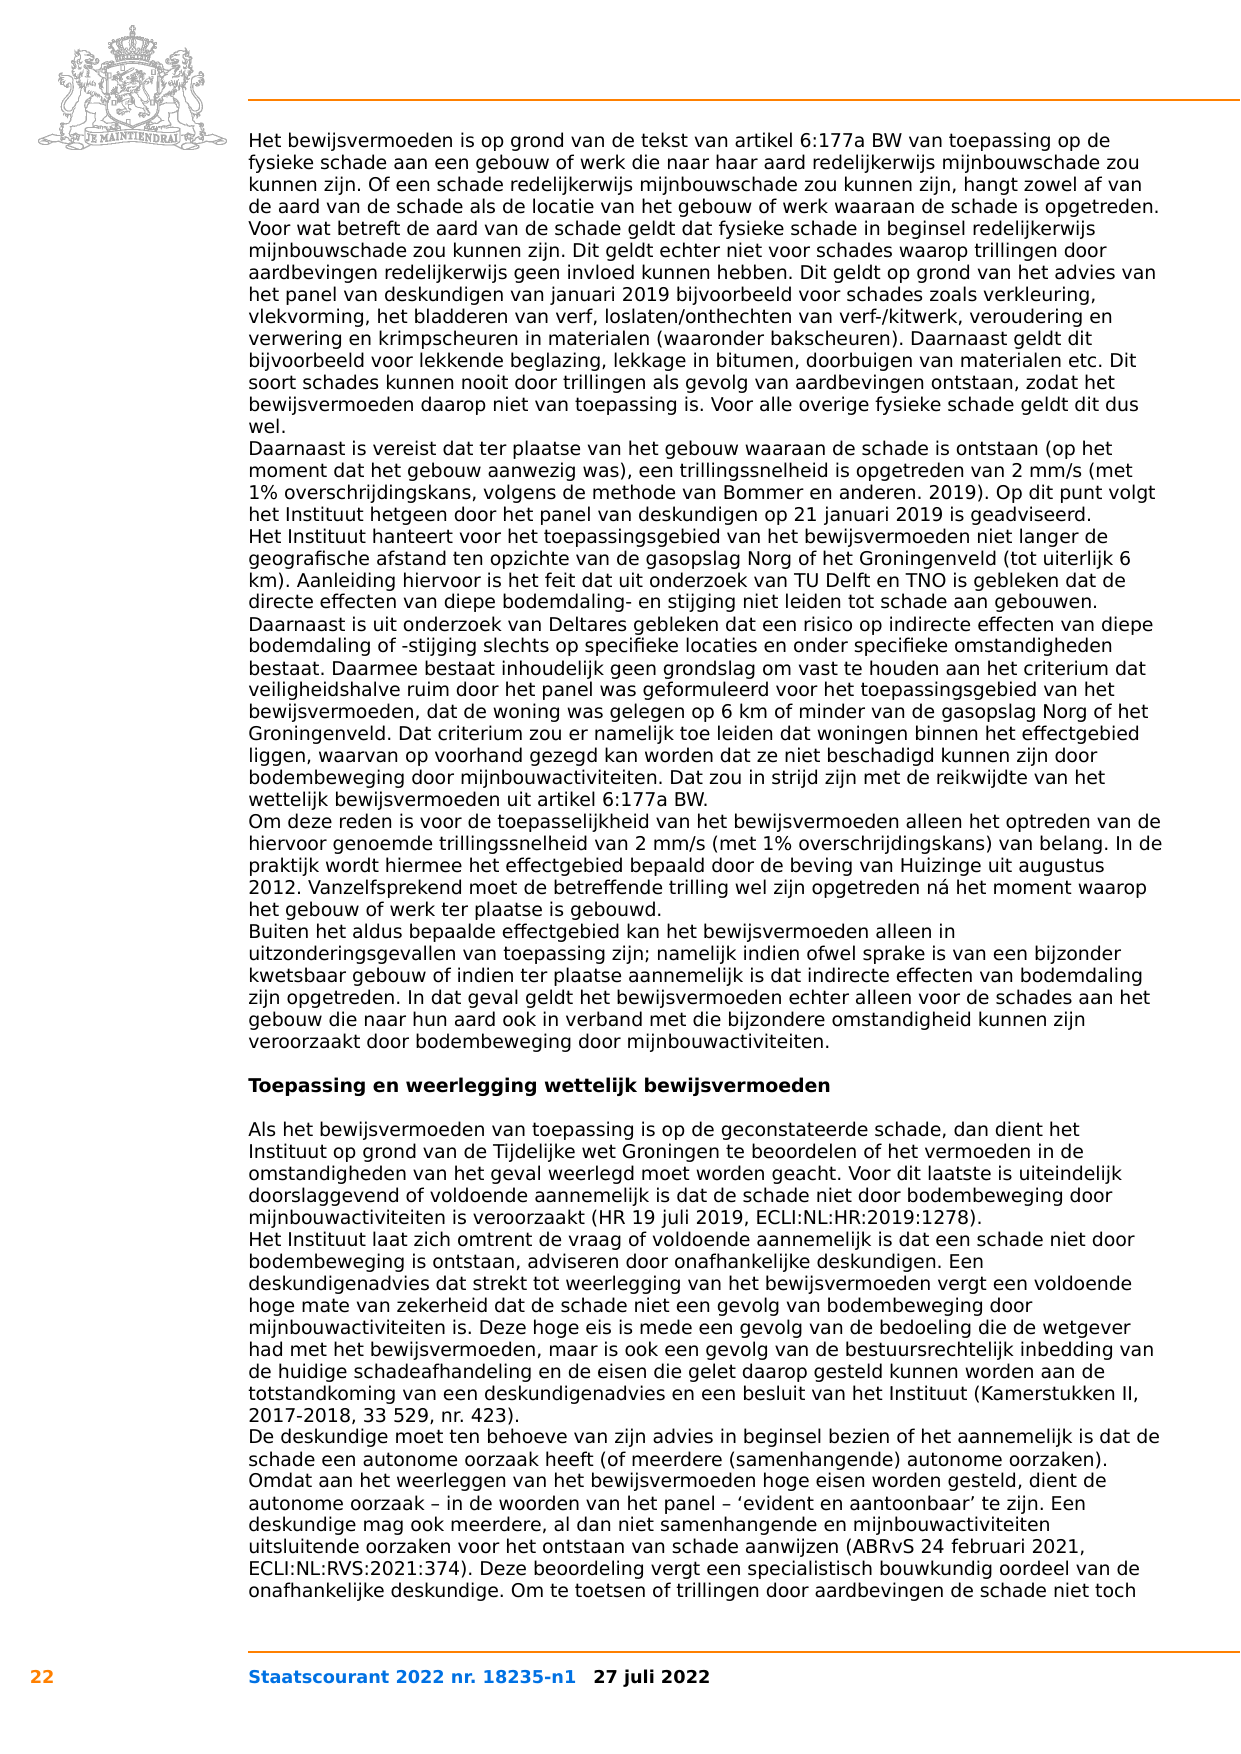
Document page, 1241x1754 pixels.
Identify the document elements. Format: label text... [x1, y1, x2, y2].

text Het bewijsvermoeden is op grond van de tekst van artikel 6:177a BW van toepassing op de fysieke schade aan een gebouw of werk die naar haar aard redelijkerwijs mijnbouwschade zou kunnen zijn. Of een schade redelijkerwijs mijnbouwschade zou kunnen zijn, hangt zowel af van de aard van de schade als de locatie van het gebouw of werk waaraan de schade is opgetreden. [248, 130, 1163, 218]
text Als het bewijsvermoeden van toepassing is op de geconstateerde schade, dan dient het Instituut op grond van de Tijdelijke wet Groningen te beoordelen of het vermoeden in de omstandigheden van het geval weerlegd moet worden geacht. Voor dit laatste is uiteindelijk doorslaggevend of voldoende aannemelijk is dat de schade niet door bodembeweging door mijnbouwactiviteiten is veroorzaakt (HR 19 juli 2019, ECLI:NL:HR:2019:1278). [248, 1119, 1163, 1229]
text Buiten het aldus bepaalde effectgebied kan het bewijsvermoeden alleen in uitzonderingsgevallen van toepassing zijn; namelijk indien ofwel sprake is van een bijzonder kwetsbaar gebouw of indien ter plaatse aannemelijk is dat indirecte effecten van bodemdaling zijn opgetreden. In dat geval geldt het bewijsvermoeden echter alleen voor de schades aan het gebouw die naar hun aard ook in verband met die bijzondere omstandigheid kunnen zijn veroorzaakt door bodembeweging door mijnbouwactiviteiten. [248, 921, 1163, 1053]
text Daarnaast is vereist dat ter plaatse van het gebouw waaraan de schade is ontstaan (op het moment dat het gebouw aanwezig was), een trillingssnelheid is opgetreden van 2 mm/s (met 1% overschrijdingskans, volgens de methode van Bommer en anderen. 2019). Op dit punt volgt het Instituut hetgeen door het panel van deskundigen op 21 januari 2019 is geadviseerd. [248, 438, 1163, 526]
text De deskundige moet ten behoeve van zijn advies in beginsel bezien of het aannemelijk is dat de schade een autonome oorzaak heeft (of meerdere (samenhangende) autonome oorzaken). Omdat aan het weerleggen van het bewijsvermoeden hoge eisen worden gesteld, dient de autonome oorzaak – in de woorden van het panel – ‘evident en aantoonbaar’ te zijn. Een deskundige mag ook meerdere, al dan niet samenhangende en mijnbouwactiviteiten uitsluitende oorzaken voor het ontstaan van schade aanwijzen (ABRvS 24 februari 2021, ECLI:NL:RVS:2021:374). Deze beoordeling vergt een specialistisch bouwkundig oordeel van de onafhankelijke deskundige. Om te toetsen of trillingen door aardbevingen de schade niet toch [248, 1426, 1163, 1602]
picture [38, 25, 227, 150]
text Het Instituut laat zich omtrent de vraag of voldoende aannemelijk is dat een schade niet door bodembeweging is ontstaan, adviseren door onafhankelijke deskundigen. Een deskundigenadvies dat strekt tot weerlegging van het bewijsvermoeden vergt een voldoende hoge mate van zekerheid dat de schade niet een gevolg van bodembeweging door mijnbouwactiviteiten is. Deze hoge eis is mede een gevolg van de bedoeling die de wetgever had met het bewijsvermoeden, maar is ook een gevolg van de bestuursrechtelijk inbedding van de huidige schadeafhandeling en de eisen die gelet daarop gesteld kunnen worden aan de totstandkoming van een deskundigenadvies en een besluit van het Instituut (Kamerstukken II, 2017-2018, 33 529, nr. 423). [248, 1229, 1163, 1426]
text Om deze reden is voor de toepasselijkheid van het bewijsvermoeden alleen het optreden van de hiervoor genoemde trillingssnelheid van 2 mm/s (met 1% overschrijdingskans) van belang. In de praktijk wordt hiermee het effectgebied bepaald door de beving van Huizinge uit augustus 2012. Vanzelfsprekend moet de betreffende trilling wel zijn opgetreden ná het moment waarop het gebouw of werk ter plaatse is gebouwd. [248, 811, 1163, 921]
text Het Instituut hanteert voor het toepassingsgebied van het bewijsvermoeden niet langer de geografische afstand ten opzichte van de gasopslag Norg of het Groningenveld (tot uiterlijk 6 km). Aanleiding hiervoor is het feit dat uit onderzoek van TU Delft en TNO is gebleken dat de directe effecten van diepe bodemdaling- en stijging niet leiden tot schade aan gebouwen. Daarnaast is uit onderzoek van Deltares gebleken dat een risico op indirecte effecten van diepe bodemdaling of -stijging slechts op specifieke locaties en onder specifieke omstandigheden bestaat. Daarmee bestaat inhoudelijk geen grondslag om vast te houden aan het criterium dat veiligheidshalve ruim door het panel was geformuleerd voor het toepassingsgebied van het bewijsvermoeden, dat de woning was gelegen op 6 km of minder van de gasopslag Norg of het Groningenveld. Dat criterium zou er namelijk toe leiden dat woningen binnen het effectgebied liggen, waarvan op voorhand gezegd kan worden dat ze niet beschadigd kunnen zijn door bodembeweging door mijnbouwactiviteiten. Dat zou in strijd zijn met de reikwijdte van het wettelijk bewijsvermoeden uit artikel 6:177a BW. [248, 526, 1163, 811]
subtitle Toepassing en weerlegging wettelijk bewijsvermoeden [248, 1075, 1163, 1097]
text Voor wat betreft de aard van de schade geldt dat fysieke schade in beginsel redelijkerwijs mijnbouwschade zou kunnen zijn. Dit geldt echter niet voor schades waarop trillingen door aardbevingen redelijkerwijs geen invloed kunnen hebben. Dit geldt op grond van het advies van het panel van deskundigen van januari 2019 bijvoorbeeld voor schades zoals verkleuring, vlekvorming, het bladderen van verf, loslaten/onthechten van verf-/kitwerk, veroudering en verwering en krimpscheuren in materialen (waaronder bakscheuren). Daarnaast geldt dit bijvoorbeeld voor lekkende beglazing, lekkage in bitumen, doorbuigen van materialen etc. Dit soort schades kunnen nooit door trillingen als gevolg van aardbevingen ontstaan, zodat het bewijsvermoeden daarop niet van toepassing is. Voor alle overige fysieke schade geldt dit dus wel. [248, 218, 1163, 438]
